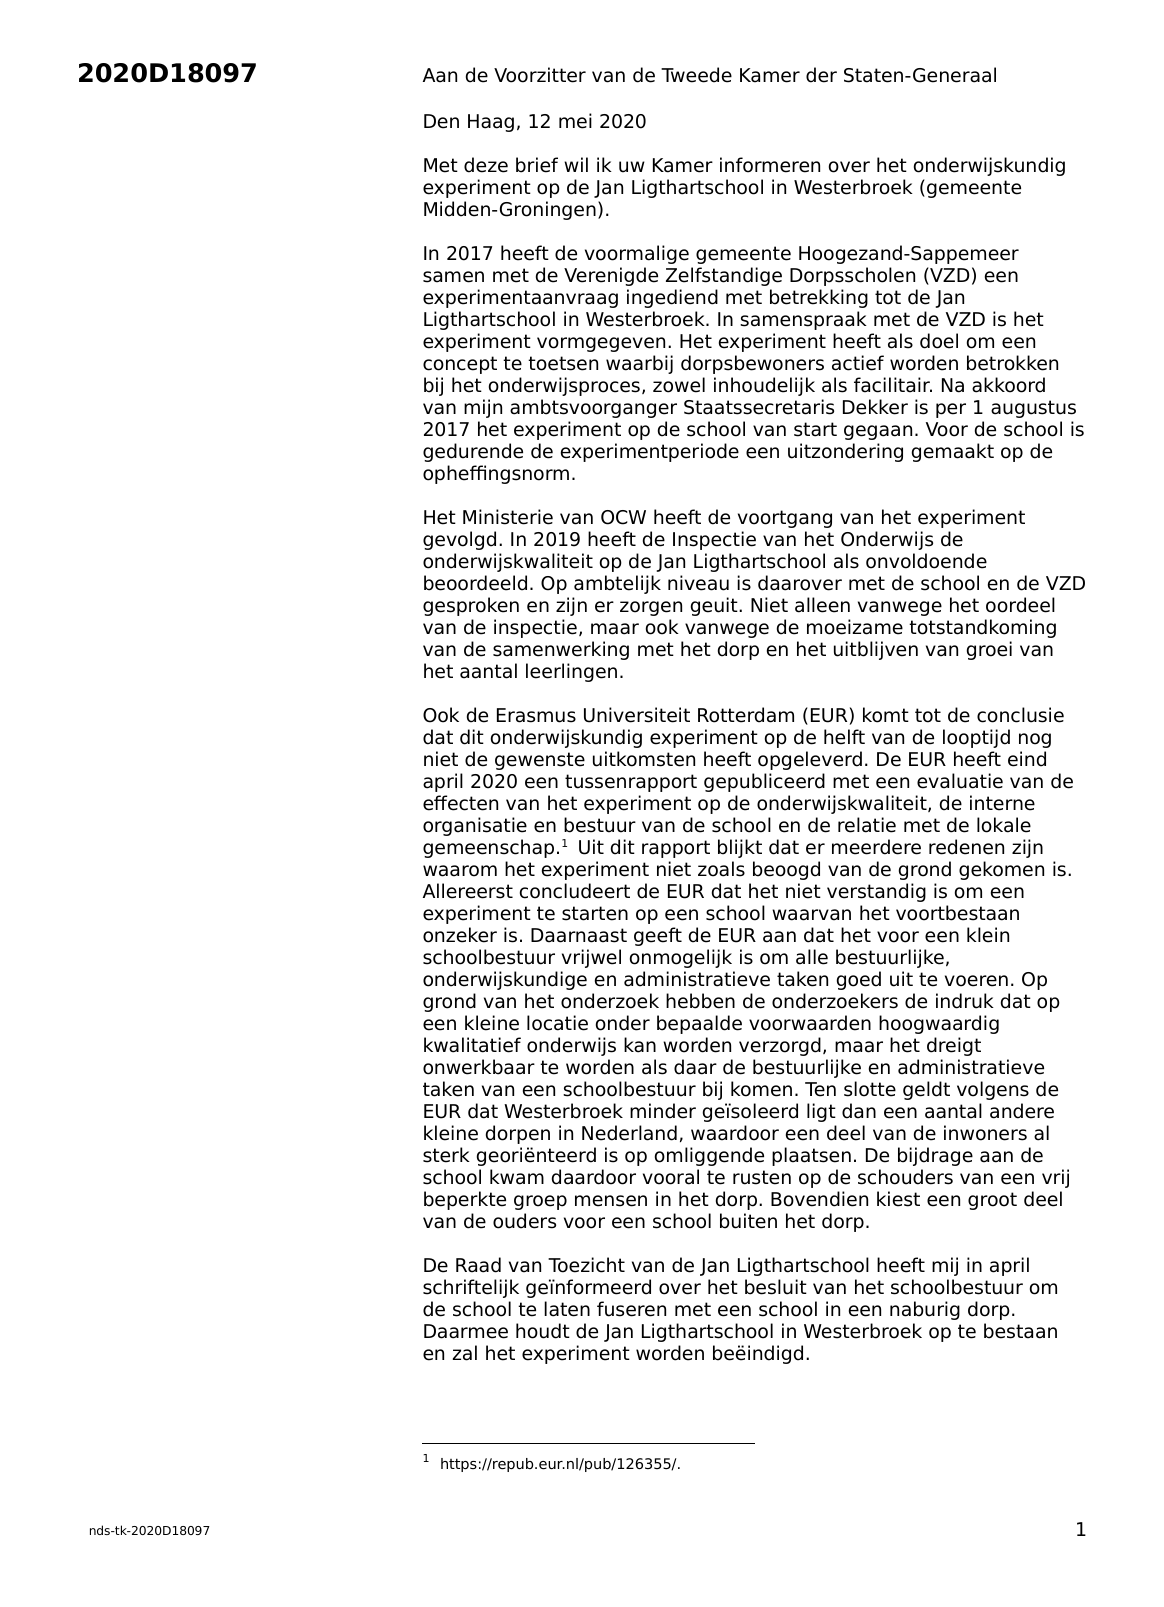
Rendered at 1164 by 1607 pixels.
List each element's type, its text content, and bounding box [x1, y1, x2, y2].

text https://repub.eur.nl/pub/126355/. [422, 1452, 1087, 1474]
text Het Ministerie van OCW heeft de voortgang van het experiment gevolgd. In 2019 heeft de Inspectie van het Onderwijs de onderwijskwaliteit op de Jan Ligthartschool als onvoldoende beoordeeld. Op ambtelijk niveau is daarover met de school en de VZD gesproken en zijn er zorgen geuit. Niet alleen vanwege het oordeel van de inspectie, maar ook vanwege de moeizame totstandkoming van de samenwerking met het dorp en het uitblijven van groei van het aantal leerlingen. [422, 507, 1087, 683]
text De Raad van Toezicht van de Jan Ligthartschool heeft mij in april schriftelijk geïnformeerd over het besluit van het schoolbestuur om de school te laten fuseren met een school in een naburig dorp. Daarmee houdt de Jan Ligthartschool in Westerbroek op te bestaan en zal het experiment worden beëindigd. [422, 1255, 1087, 1365]
text Met deze brief wil ik uw Kamer informeren over het onderwijskundig experiment op de Jan Ligthartschool in Westerbroek (gemeente Midden-Groningen). [422, 155, 1087, 221]
text In 2017 heeft de voormalige gemeente Hoogezand-Sappemeer samen met de Verenigde Zelfstandige Dorpsscholen (VZD) een experimentaanvraag ingediend met betrekking tot de Jan Ligthartschool in Westerbroek. In samenspraak met de VZD is het experiment vormgegeven. Het experiment heeft als doel om een concept te toetsen waarbij dorpsbewoners actief worden betrokken bij het onderwijsproces, zowel inhoudelijk als facilitair. Na akkoord van mijn ambtsvoorganger Staatssecretaris Dekker is per 1 augustus 2017 het experiment op de school van start gegaan. Voor de school is gedurende de experimentperiode een uitzondering gemaakt op de opheffingsnorm. [422, 243, 1087, 485]
text Ook de Erasmus Universiteit Rotterdam (EUR) komt tot de conclusie dat dit onderwijskundig experiment op de helft van de looptijd nog niet de gewenste uitkomsten heeft opgeleverd. De EUR heeft eind april 2020 een tussenrapport gepubliceerd met een evaluatie van de effecten van het experiment op de onderwijskwaliteit, de interne organisatie en bestuur van de school en de relatie met de lokale gemeenschap. Uit dit rapport blijkt dat er meerdere redenen zijn waarom het experiment niet zoals beoogd van de grond gekomen is. Allereerst concludeert de EUR dat het niet verstandig is om een experiment te starten op een school waarvan het voortbestaan onzeker is. Daarnaast geeft de EUR aan dat het voor een klein schoolbestuur vrijwel onmogelijk is om alle bestuurlijke, onderwijskundige en administratieve taken goed uit te voeren. Op grond van het onderzoek hebben de onderzoekers de indruk dat op een kleine locatie onder bepaalde voorwaarden hoogwaardig kwalitatief onderwijs kan worden verzorgd, maar het dreigt onwerkbaar te worden als daar de bestuurlijke en administratieve taken van een schoolbestuur bij komen. Ten slotte geldt volgens de EUR dat Westerbroek minder geïsoleerd ligt dan een aantal andere kleine dorpen in Nederland, waardoor een deel van de inwoners al sterk georiënteerd is op omliggende plaatsen. De bijdrage aan de school kwam daardoor vooral te rusten op de schouders van een vrij beperkte groep mensen in het dorp. Bovendien kiest een groot deel van de ouders voor een school buiten het dorp. [422, 705, 1087, 1233]
text Den Haag, 12 mei 2020 [422, 111, 1087, 133]
text 2020D18097 Aan de Voorzitter van de Tweede Kamer der Staten-Generaal [77, 59, 1087, 89]
text nds-tk-2020D18097 [88, 1524, 323, 1538]
